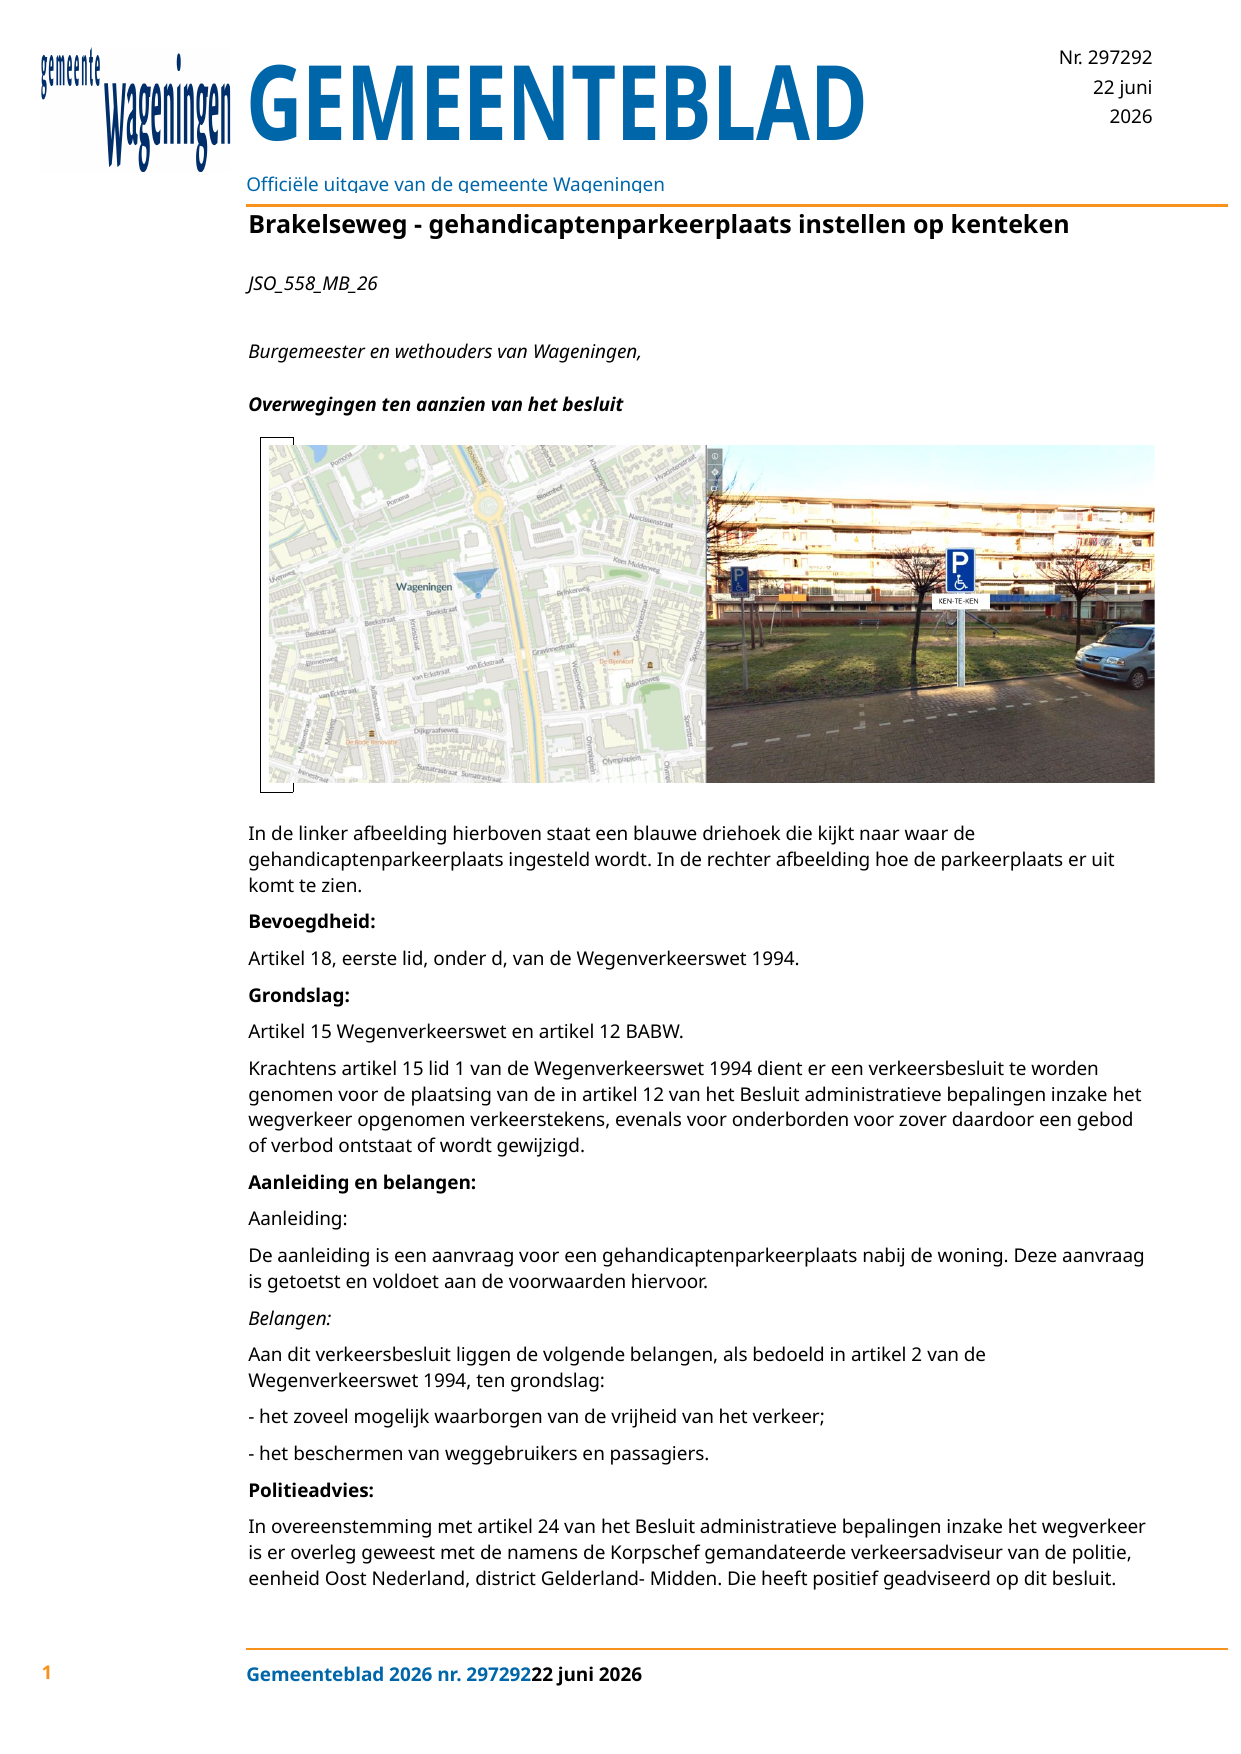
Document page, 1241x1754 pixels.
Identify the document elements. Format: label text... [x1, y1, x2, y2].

text In overeenstemming met artikel 24 van het Besluit administratieve bepalingen inzake het wegverkeer is er overleg geweest met de namens de Korpschef gemandateerde verkeersadviseur van de politie, eenheid Oost Nederland, district Gelderland- Midden. Die heeft positief geadviseerd op dit besluit. [248, 1514, 1152, 1591]
text De aanleiding is een aanvraag voor een gehandicaptenparkeerplaats nabij de woning. Deze aanvraag is getoetst en voldoet aan de voorwaarden hiervoor. [248, 1242, 1152, 1294]
text Artikel 15 Wegenverkeerswet en artikel 12 BABW. [248, 1018, 1152, 1044]
text Bevoegdheid: [248, 908, 1152, 934]
text JSO_558_MB_26 [248, 270, 1152, 296]
text Burgemeester en wethouders van Wageningen, [248, 338, 1152, 364]
text Grondslag: [248, 982, 1152, 1007]
text Politieadvies: [248, 1477, 1152, 1503]
text In de linker afbeelding hierboven staat een blauwe driehoek die kijkt naar waar de gehandicaptenparkeerplaats ingesteld wordt. In de rechter afbeelding hoe de parkeerplaats er uit komt te zien. [248, 820, 1152, 897]
text Krachtens artikel 15 lid 1 van de Wegenverkeerswet 1994 dient er een verkeersbesluit te worden genomen voor de plaatsing van de in artikel 12 van het Besluit administratieve bepalingen inzake het wegverkeer opgenomen verkeerstekens, evenals voor onderborden voor zover daardoor een gebod of verbod ontstaat of wordt gewijzigd. [248, 1055, 1152, 1158]
text - het beschermen van weggebruikers en passagiers. [248, 1440, 1152, 1466]
text Aanleiding: [248, 1206, 1152, 1231]
text Brakelseweg - gehandicaptenparkeerplaats instellen op kenteken [248, 207, 1152, 241]
text Belangen: [248, 1305, 1152, 1330]
text Overwegingen ten aanzien van het besluit [248, 391, 1152, 417]
picture [268, 445, 1155, 783]
text Aan dit verkeersbesluit liggen de volgende belangen, als bedoeld in artikel 2 van de Wegenverkeerswet 1994, ten grondslag: [248, 1341, 1152, 1393]
picture [41, 47, 231, 172]
text Artikel 18, eerste lid, onder d, van de Wegenverkeerswet 1994. [248, 945, 1152, 971]
text - het zoveel mogelijk waarborgen van de vrijheid van het verkeer; [248, 1404, 1152, 1429]
text Aanleiding en belangen: [248, 1169, 1152, 1195]
